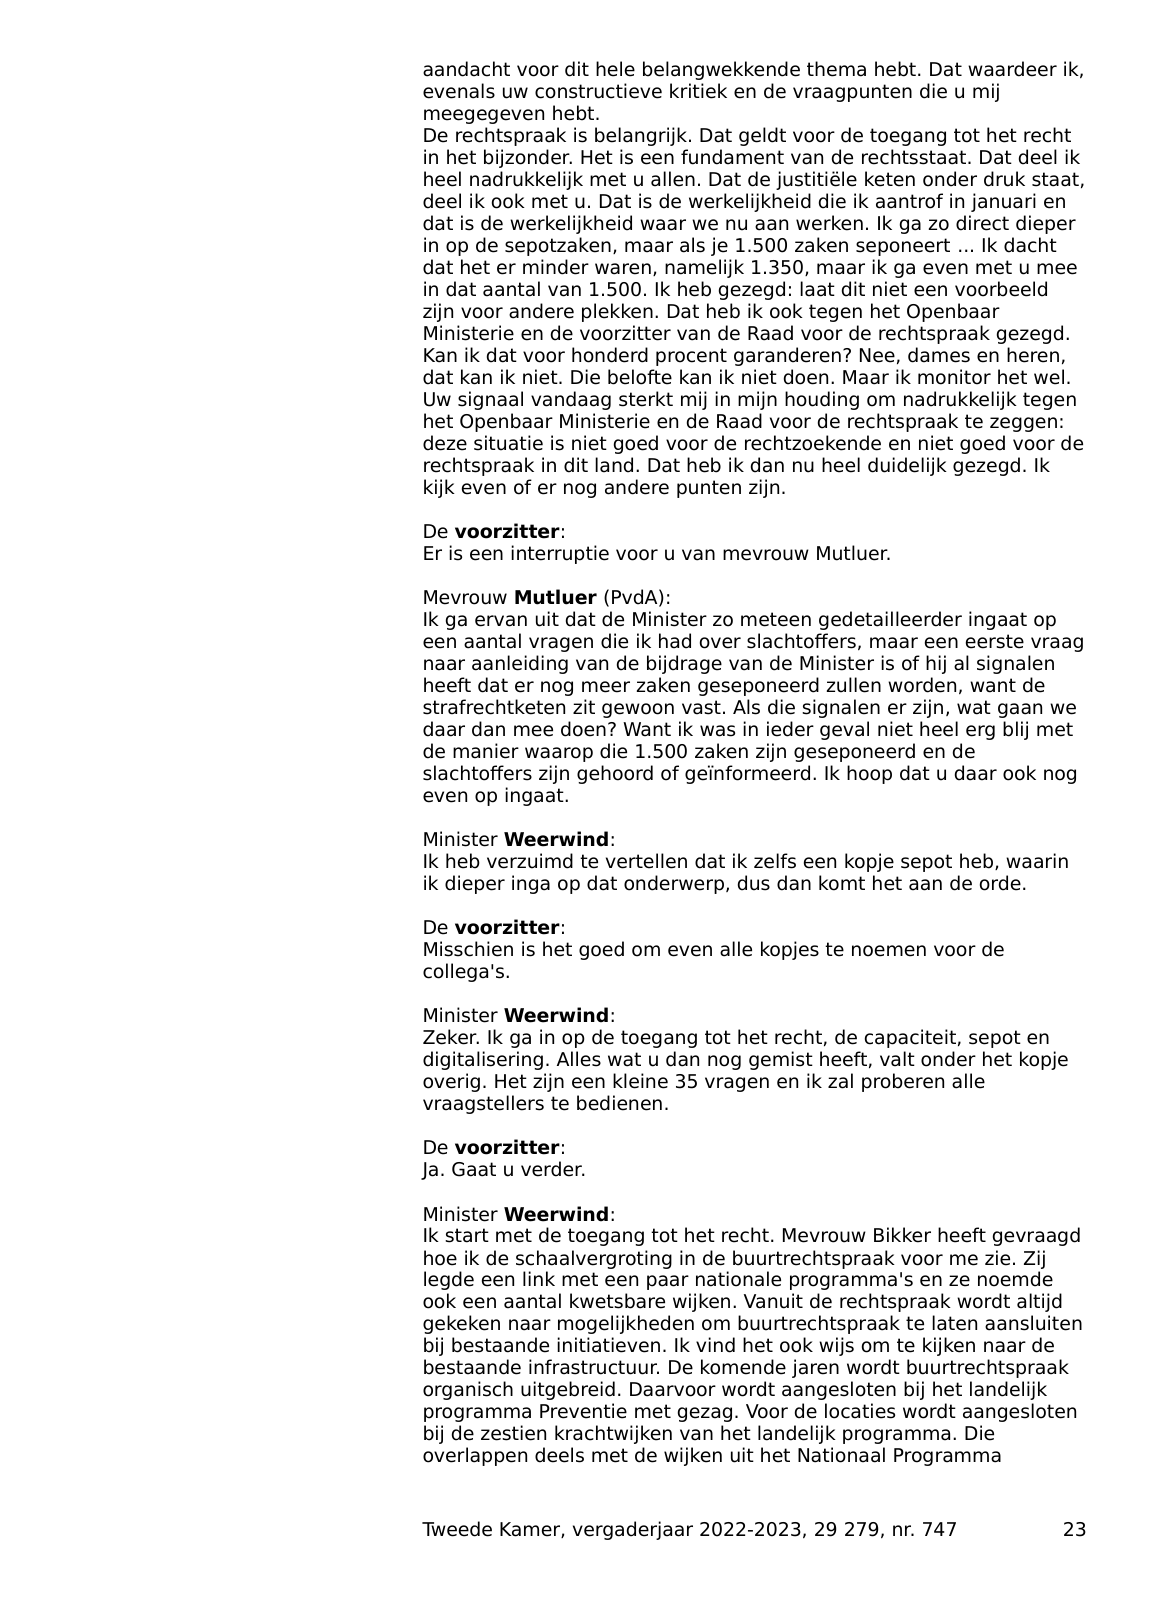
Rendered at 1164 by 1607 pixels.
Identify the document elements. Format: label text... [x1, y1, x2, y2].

text aandacht voor dit hele belangwekkende thema hebt. Dat waardeer ik, evenals uw constructieve kritiek en de vraagpunten die u mij meegegeven hebt. [422, 59, 1087, 125]
text De voorzitter: [422, 521, 1087, 543]
text Ik ga ervan uit dat de Minister zo meteen gedetailleerder ingaat op een aantal vragen die ik had over slachtoffers, maar een eerste vraag naar aanleiding van de bijdrage van de Minister is of hij al signalen heeft dat er nog meer zaken geseponeerd zullen worden, want de strafrechtketen zit gewoon vast. Als die signalen er zijn, wat gaan we daar dan mee doen? Want ik was in ieder geval niet heel erg blij met de manier waarop die 1.500 zaken zijn geseponeerd en de slachtoffers zijn gehoord of geïnformeerd. Ik hoop dat u daar ook nog even op ingaat. [422, 609, 1087, 807]
text Minister Weerwind: [422, 829, 1087, 851]
text De voorzitter: [422, 1137, 1087, 1159]
text Ja. Gaat u verder. [422, 1159, 1087, 1181]
text De voorzitter: [422, 917, 1087, 939]
text Zeker. Ik ga in op de toegang tot het recht, de capaciteit, sepot en digitalisering. Alles wat u dan nog gemist heeft, valt onder het kopje overig. Het zijn een kleine 35 vragen en ik zal proberen alle vraagstellers te bedienen. [422, 1027, 1087, 1115]
text De rechtspraak is belangrijk. Dat geldt voor de toegang tot het recht in het bijzonder. Het is een fundament van de rechtsstaat. Dat deel ik heel nadrukkelijk met u allen. Dat de justitiële keten onder druk staat, deel ik ook met u. Dat is de werkelijkheid die ik aantrof in januari en dat is de werkelijkheid waar we nu aan werken. Ik ga zo direct dieper in op de sepotzaken, maar als je 1.500 zaken seponeert ... Ik dacht dat het er minder waren, namelijk 1.350, maar ik ga even met u mee in dat aantal van 1.500. Ik heb gezegd: laat dit niet een voorbeeld zijn voor andere plekken. Dat heb ik ook tegen het Openbaar Ministerie en de voorzitter van de Raad voor de rechtspraak gezegd. Kan ik dat voor honderd procent garanderen? Nee, dames en heren, dat kan ik niet. Die belofte kan ik niet doen. Maar ik monitor het wel. Uw signaal vandaag sterkt mij in mijn houding om nadrukkelijk tegen het Openbaar Ministerie en de Raad voor de rechtspraak te zeggen: deze situatie is niet goed voor de rechtzoekende en niet goed voor de rechtspraak in dit land. Dat heb ik dan nu heel duidelijk gezegd. Ik kijk even of er nog andere punten zijn. [422, 125, 1087, 499]
text Ik heb verzuimd te vertellen dat ik zelfs een kopje sepot heb, waarin ik dieper inga op dat onderwerp, dus dan komt het aan de orde. [422, 851, 1087, 895]
text Ik start met de toegang tot het recht. Mevrouw Bikker heeft gevraagd hoe ik de schaalvergroting in de buurtrechtspraak voor me zie. Zij legde een link met een paar nationale programma's en ze noemde ook een aantal kwetsbare wijken. Vanuit de rechtspraak wordt altijd gekeken naar mogelijkheden om buurtrechtspraak te laten aansluiten bij bestaande initiatieven. Ik vind het ook wijs om te kijken naar de bestaande infrastructuur. De komende jaren wordt buurtrechtspraak organisch uitgebreid. Daarvoor wordt aangesloten bij het landelijk programma Preventie met gezag. Voor de locaties wordt aangesloten bij de zestien krachtwijken van het landelijk programma. Die overlappen deels met de wijken uit het Nationaal Programma [422, 1225, 1087, 1467]
text Er is een interruptie voor u van mevrouw Mutluer. [422, 543, 1087, 565]
text Minister Weerwind: [422, 1005, 1087, 1027]
text Minister Weerwind: [422, 1203, 1087, 1225]
text Misschien is het goed om even alle kopjes te noemen voor de collega's. [422, 939, 1087, 983]
text Mevrouw Mutluer (PvdA): [422, 587, 1087, 609]
